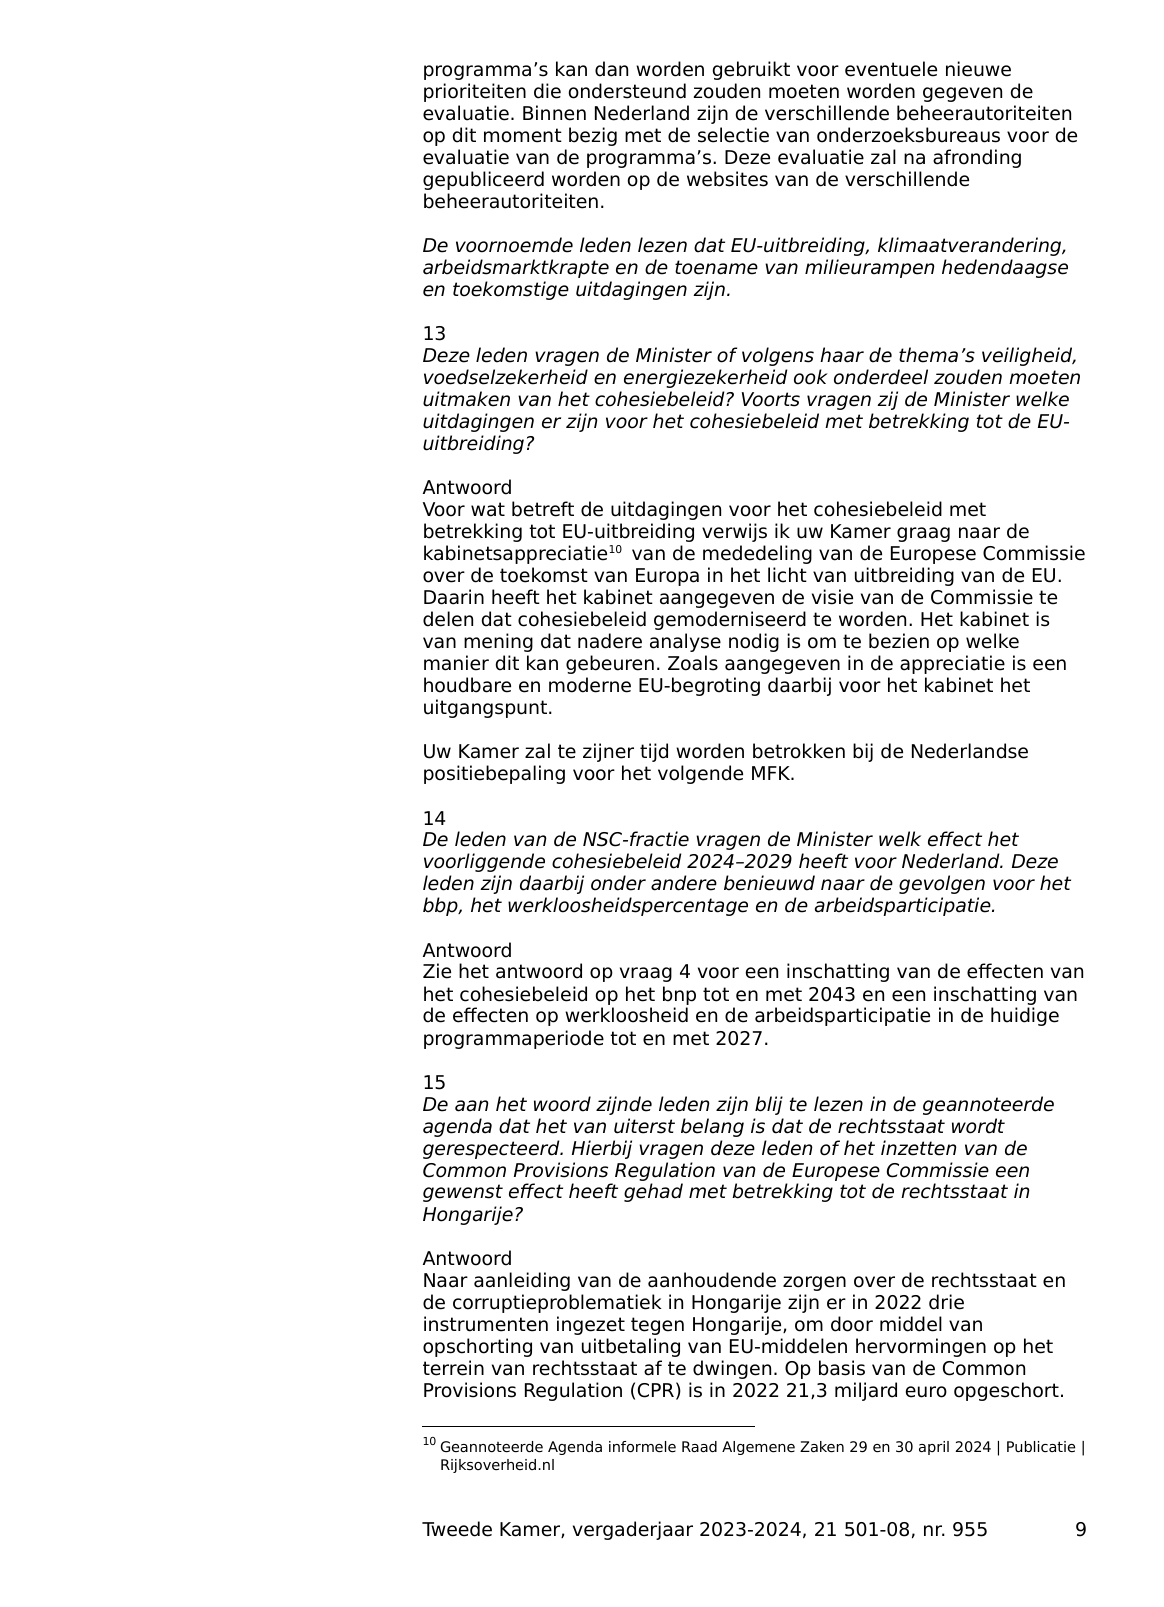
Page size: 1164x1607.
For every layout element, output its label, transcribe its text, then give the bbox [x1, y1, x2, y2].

text Uw Kamer zal te zijner tijd worden betrokken bij de Nederlandse positiebepaling voor het volgende MFK. [422, 741, 1087, 785]
text Antwoord [422, 939, 1087, 961]
text Deze leden vragen de Minister of volgens haar de thema’s veiligheid, voedselzekerheid en energiezekerheid ook onderdeel zouden moeten uitmaken van het cohesiebeleid? Voorts vragen zij de Minister welke uitdagingen er zijn voor het cohesiebeleid met betrekking tot de EU-uitbreiding? [422, 345, 1087, 455]
text 13 [422, 323, 1087, 345]
text Geannoteerde Agenda informele Raad Algemene Zaken 29 en 30 april 2024 | Publicatie | Rijksoverheid.nl [422, 1435, 1087, 1474]
text Naar aanleiding van de aanhoudende zorgen over de rechtsstaat en de corruptieproblematiek in Hongarije zijn er in 2022 drie instrumenten ingezet tegen Hongarije, om door middel van opschorting van uitbetaling van EU-middelen hervormingen op het terrein van rechtsstaat af te dwingen. Op basis van de Common Provisions Regulation (CPR) is in 2022 21,3 miljard euro opgeschort. [422, 1269, 1087, 1401]
text programma’s kan dan worden gebruikt voor eventuele nieuwe prioriteiten die ondersteund zouden moeten worden gegeven de evaluatie. Binnen Nederland zijn de verschillende beheerautoriteiten op dit moment bezig met de selectie van onderzoeksbureaus voor de evaluatie van de programma’s. Deze evaluatie zal na afronding gepubliceerd worden op de websites van de verschillende beheerautoriteiten. [422, 59, 1087, 213]
text 15 [422, 1072, 1087, 1093]
text Zie het antwoord op vraag 4 voor een inschatting van de effecten van het cohesiebeleid op het bnp tot en met 2043 en een inschatting van de effecten op werkloosheid en de arbeidsparticipatie in de huidige programmaperiode tot en met 2027. [422, 961, 1087, 1049]
text De aan het woord zijnde leden zijn blij te lezen in de geannoteerde agenda dat het van uiterst belang is dat de rechtsstaat wordt gerespecteerd. Hierbij vragen deze leden of het inzetten van de Common Provisions Regulation van de Europese Commissie een gewenst effect heeft gehad met betrekking tot de rechtsstaat in Hongarije? [422, 1093, 1087, 1225]
text 14 [422, 807, 1087, 829]
text De leden van de NSC-fractie vragen de Minister welk effect het voorliggende cohesiebeleid 2024–2029 heeft voor Nederland. Deze leden zijn daarbij onder andere benieuwd naar de gevolgen voor het bbp, het werkloosheidspercentage en de arbeidsparticipatie. [422, 829, 1087, 917]
text Voor wat betreft de uitdagingen voor het cohesiebeleid met betrekking tot EU-uitbreiding verwijs ik uw Kamer graag naar de kabinetsappreciatie van de mededeling van de Europese Commissie over de toekomst van Europa in het licht van uitbreiding van de EU. Daarin heeft het kabinet aangegeven de visie van de Commissie te delen dat cohesiebeleid gemoderniseerd te worden. Het kabinet is van mening dat nadere analyse nodig is om te bezien op welke manier dit kan gebeuren. Zoals aangegeven in de appreciatie is een houdbare en moderne EU-begroting daarbij voor het kabinet het uitgangspunt. [422, 499, 1087, 719]
text Antwoord [422, 1248, 1087, 1269]
text Antwoord [422, 477, 1087, 499]
text De voornoemde leden lezen dat EU-uitbreiding, klimaatverandering, arbeidsmarktkrapte en de toename van milieurampen hedendaagse en toekomstige uitdagingen zijn. [422, 235, 1087, 301]
